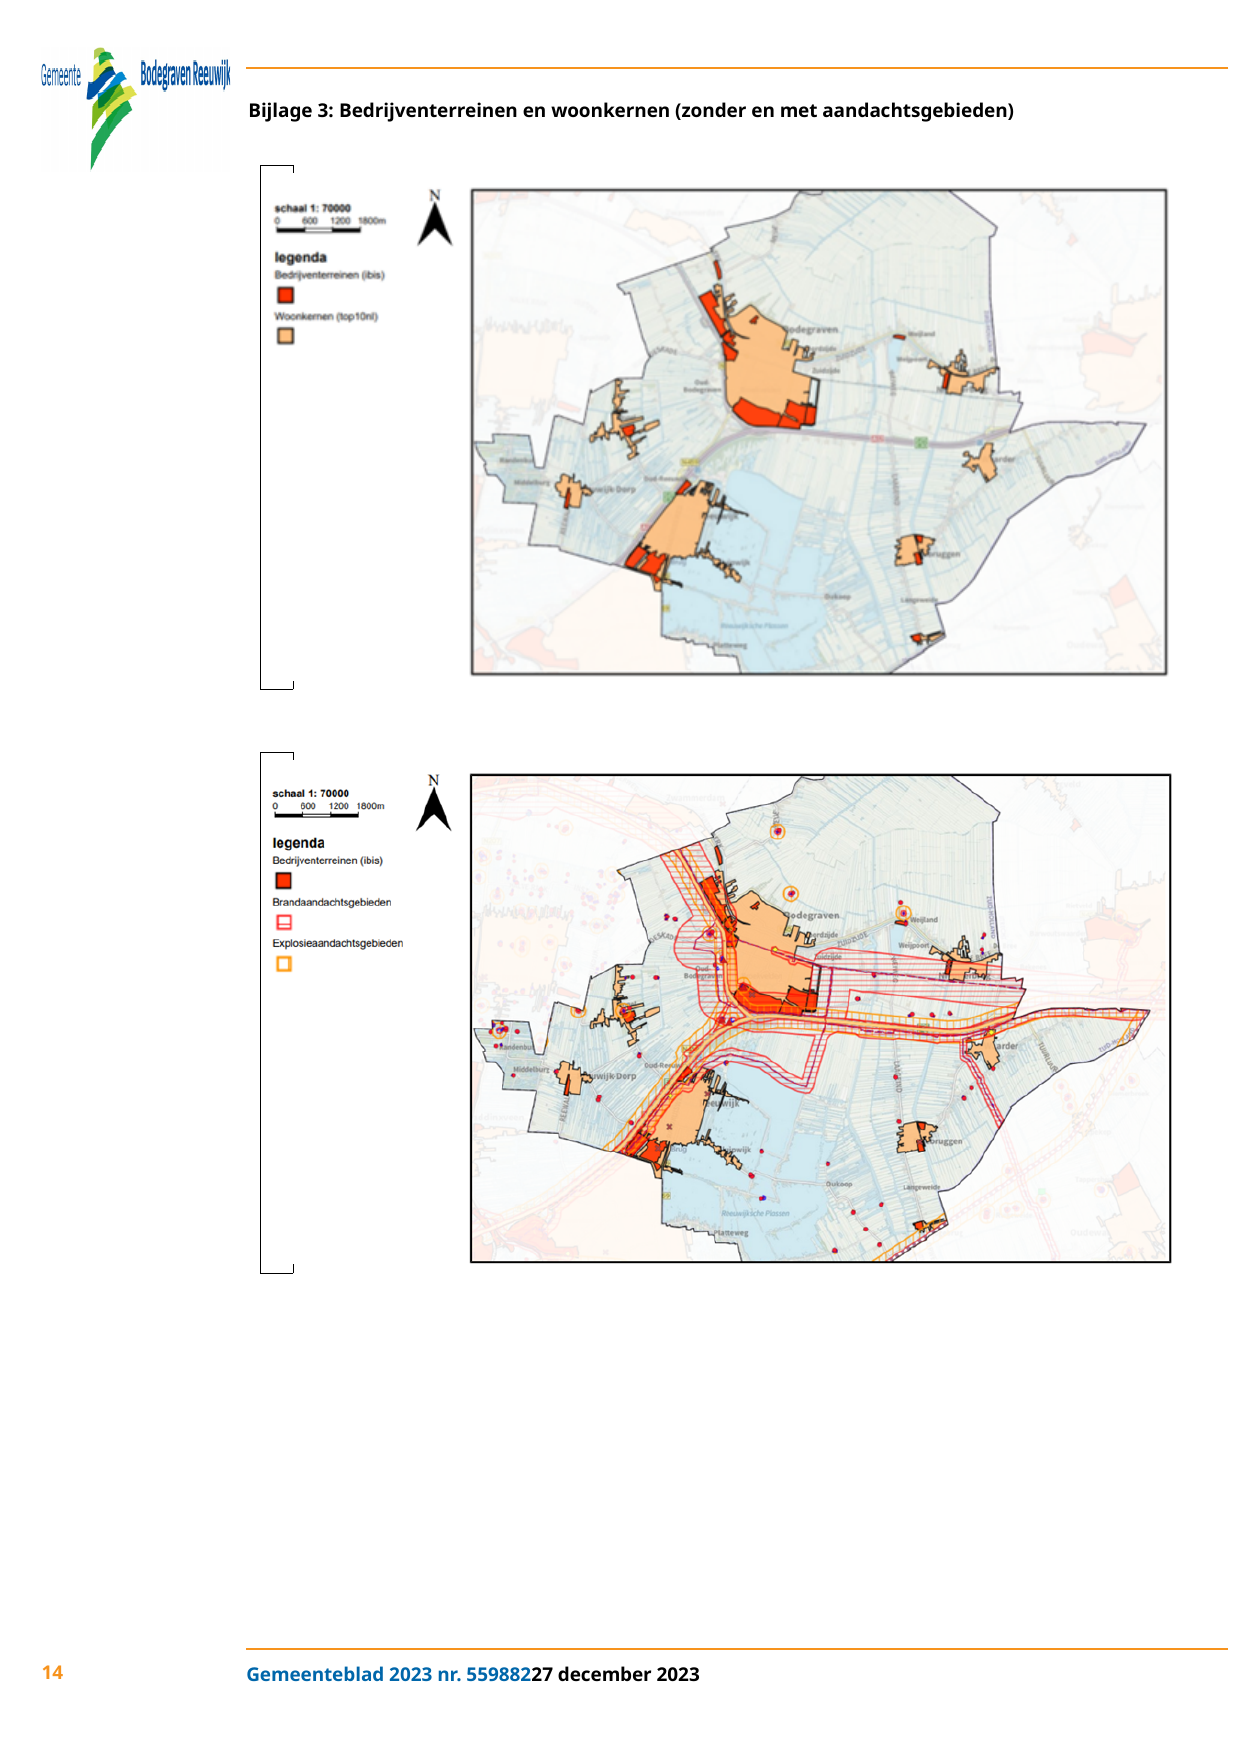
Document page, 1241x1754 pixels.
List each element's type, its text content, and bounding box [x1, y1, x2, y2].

text Bijlage 3: Bedrijventerreinen en woonkernen (zonder en met aandachtsgebieden) [248, 95, 1152, 123]
picture [268, 173, 1173, 681]
picture [41, 47, 231, 172]
picture [268, 760, 1173, 1264]
